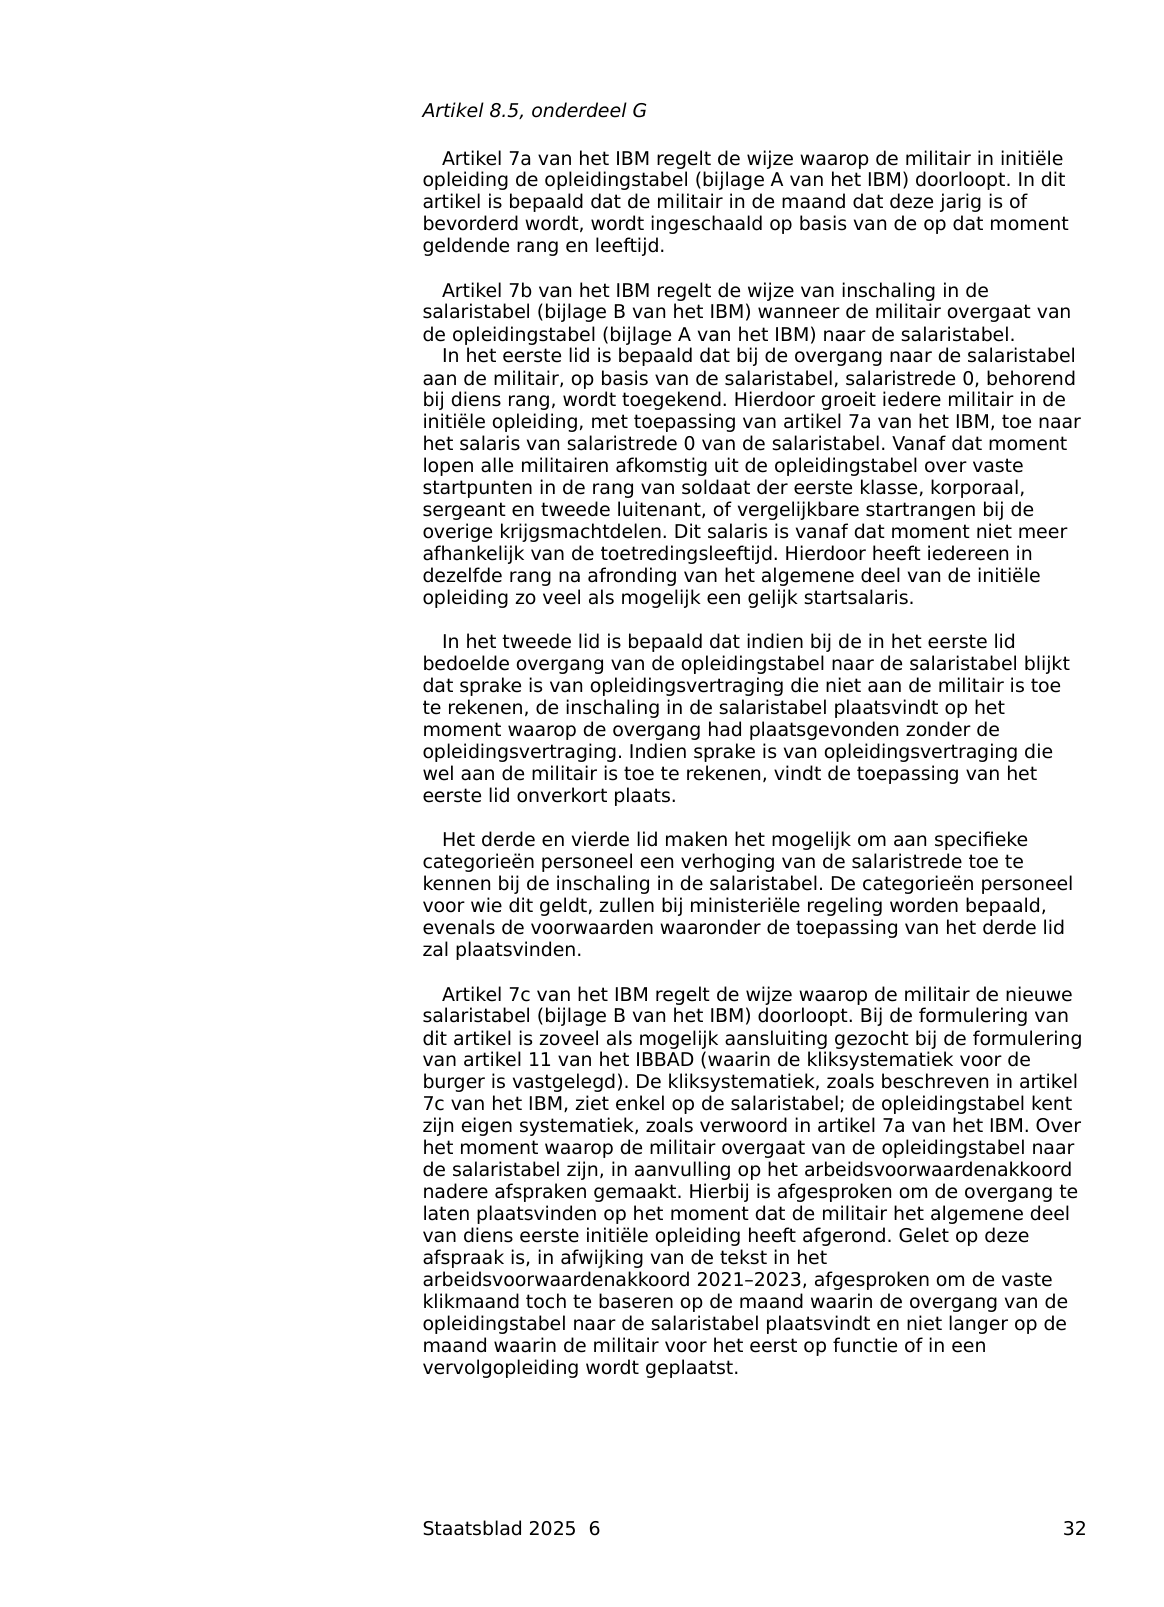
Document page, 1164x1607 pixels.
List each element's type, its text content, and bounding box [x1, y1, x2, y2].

text Artikel 7a van het IBM regelt de wijze waarop de militair in initiële opleiding de opleidingstabel (bijlage A van het IBM) doorloopt. In dit artikel is bepaald dat de militair in de maand dat deze jarig is of bevorderd wordt, wordt ingeschaald op basis van de op dat moment geldende rang en leeftijd. [422, 147, 1087, 257]
text Artikel 7c van het IBM regelt de wijze waarop de militair de nieuwe salaristabel (bijlage B van het IBM) doorloopt. Bij de formulering van dit artikel is zoveel als mogelijk aansluiting gezocht bij de formulering van artikel 11 van het IBBAD (waarin de kliksystematiek voor de burger is vastgelegd). De kliksystematiek, zoals beschreven in artikel 7c van het IBM, ziet enkel op de salaristabel; de opleidingstabel kent zijn eigen systematiek, zoals verwoord in artikel 7a van het IBM. Over het moment waarop de militair overgaat van de opleidingstabel naar de salaristabel zijn, in aanvulling op het arbeidsvoorwaardenakkoord nadere afspraken gemaakt. Hierbij is afgesproken om de overgang te laten plaatsvinden op het moment dat de militair het algemene deel van diens eerste initiële opleiding heeft afgerond. Gelet op deze afspraak is, in afwijking van de tekst in het arbeidsvoorwaardenakkoord 2021–2023, afgesproken om de vaste klikmaand toch te baseren op de maand waarin de overgang van de opleidingstabel naar de salaristabel plaatsvindt en niet langer op de maand waarin de militair voor het eerst op functie of in een vervolgopleiding wordt geplaatst. [422, 983, 1087, 1379]
text In het eerste lid is bepaald dat bij de overgang naar de salaristabel aan de militair, op basis van de salaristabel, salaristrede 0, behorend bij diens rang, wordt toegekend. Hierdoor groeit iedere militair in de initiële opleiding, met toepassing van artikel 7a van het IBM, toe naar het salaris van salaristrede 0 van de salaristabel. Vanaf dat moment lopen alle militairen afkomstig uit de opleidingstabel over vaste startpunten in de rang van soldaat der eerste klasse, korporaal, sergeant en tweede luitenant, of vergelijkbare startrangen bij de overige krijgsmachtdelen. Dit salaris is vanaf dat moment niet meer afhankelijk van de toetredingsleeftijd. Hierdoor heeft iedereen in dezelfde rang na afronding van het algemene deel van de initiële opleiding zo veel als mogelijk een gelijk startsalaris. [422, 345, 1087, 609]
text Het derde en vierde lid maken het mogelijk om aan specifieke categorieën personeel een verhoging van de salaristrede toe te kennen bij de inschaling in de salaristabel. De categorieën personeel voor wie dit geldt, zullen bij ministeriële regeling worden bepaald, evenals de voorwaarden waaronder de toepassing van het derde lid zal plaatsvinden. [422, 829, 1087, 961]
subtitle Artikel 8.5, onderdeel G [422, 100, 1087, 122]
text Artikel 7b van het IBM regelt de wijze van inschaling in de salaristabel (bijlage B van het IBM) wanneer de militair overgaat van de opleidingstabel (bijlage A van het IBM) naar de salaristabel. [422, 279, 1087, 345]
text In het tweede lid is bepaald dat indien bij de in het eerste lid bedoelde overgang van de opleidingstabel naar de salaristabel blijkt dat sprake is van opleidingsvertraging die niet aan de militair is toe te rekenen, de inschaling in de salaristabel plaatsvindt op het moment waarop de overgang had plaatsgevonden zonder de opleidingsvertraging. Indien sprake is van opleidingsvertraging die wel aan de militair is toe te rekenen, vindt de toepassing van het eerste lid onverkort plaats. [422, 631, 1087, 807]
